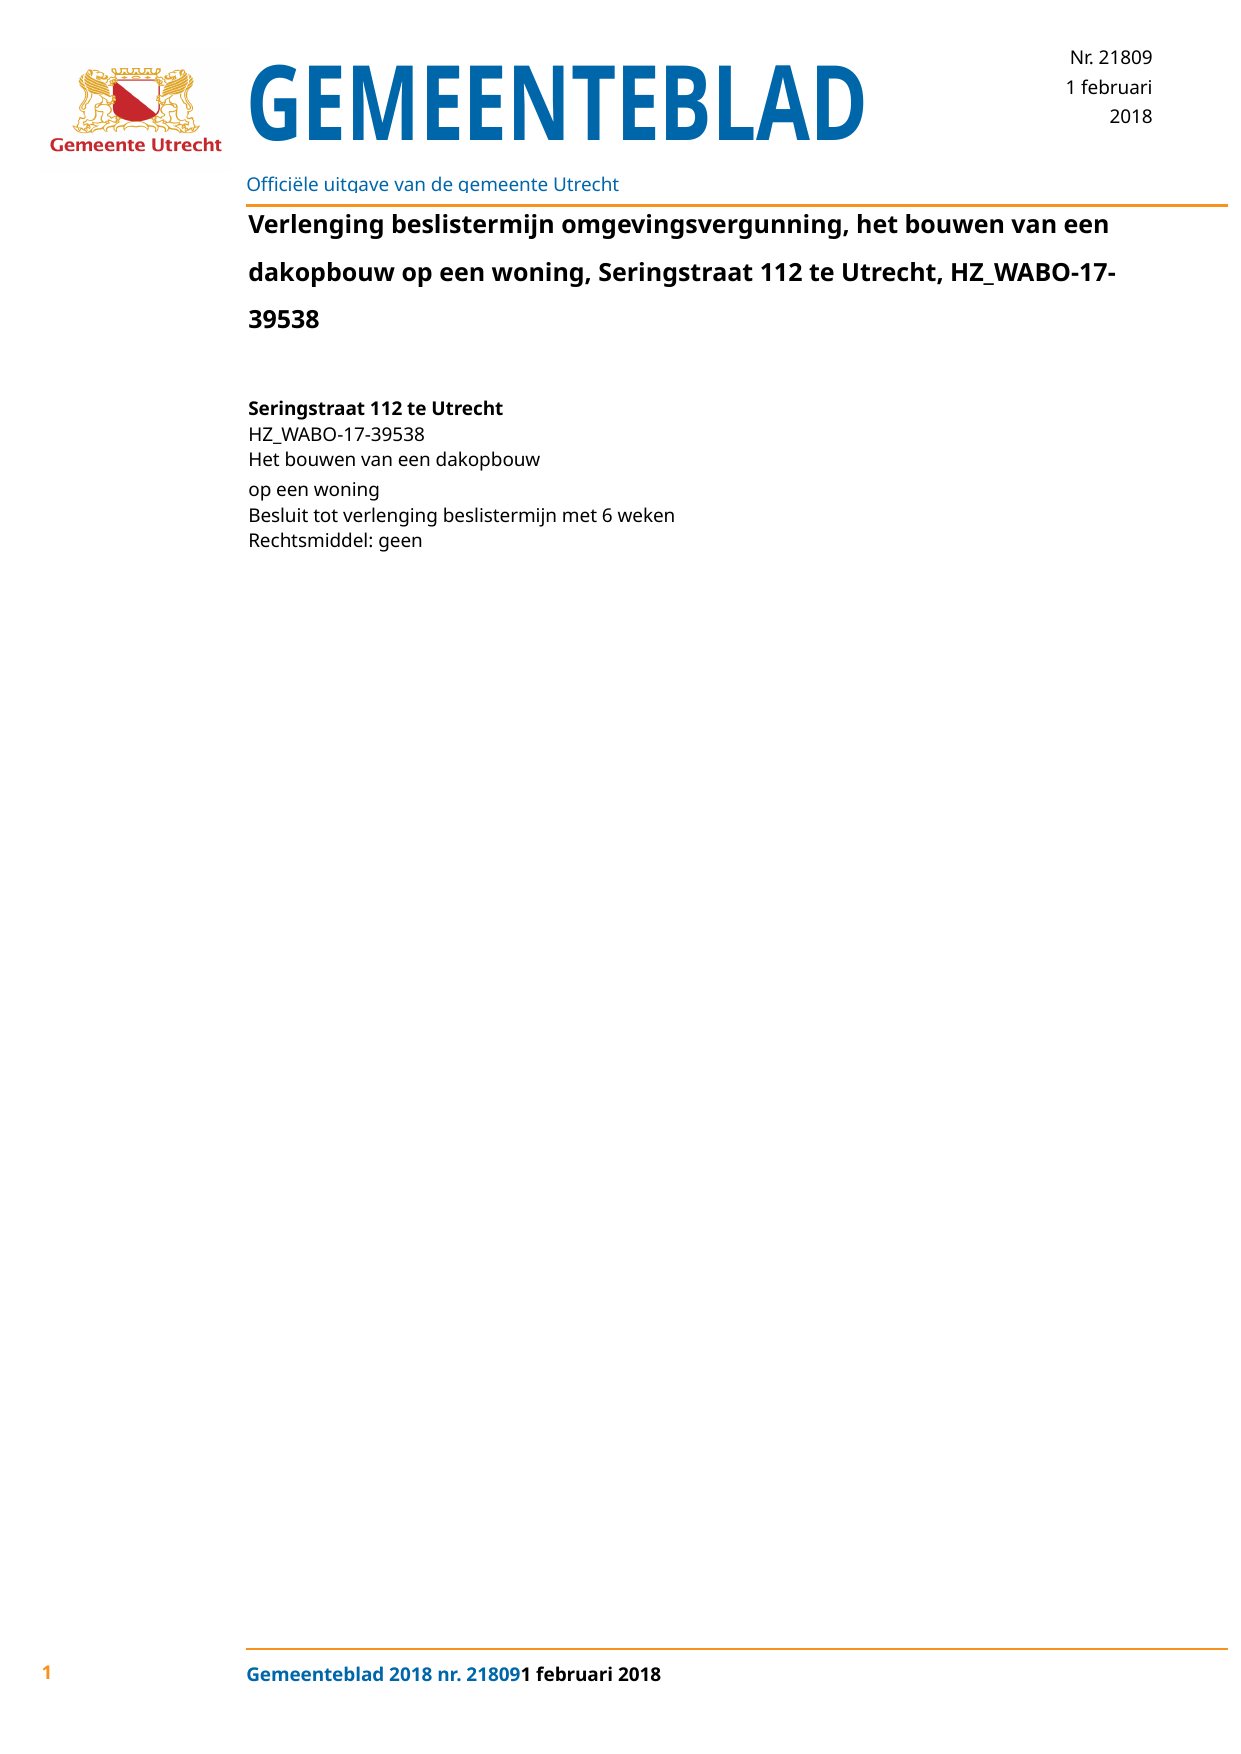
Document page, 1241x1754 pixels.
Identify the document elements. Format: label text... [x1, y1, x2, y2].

table_cell Het bouwen van een dakopbouw op een woning [248, 447, 549, 502]
table_cell Besluit tot verlenging beslistermijn met 6 weken [248, 502, 1152, 528]
table_cell Rechtsmiddel: geen [248, 528, 1152, 553]
table_cell HZ_WABO-17-39538 [248, 421, 1152, 447]
table_header Seringstraat 112 te Utrecht [248, 395, 1152, 421]
picture [41, 47, 231, 172]
text Verlenging beslistermijn omgevingsvergunning, het bouwen van een dakopbouw op een woning, Seringstraat 112 te Utrecht, HZ_WABO-17-39538 [248, 207, 1152, 336]
